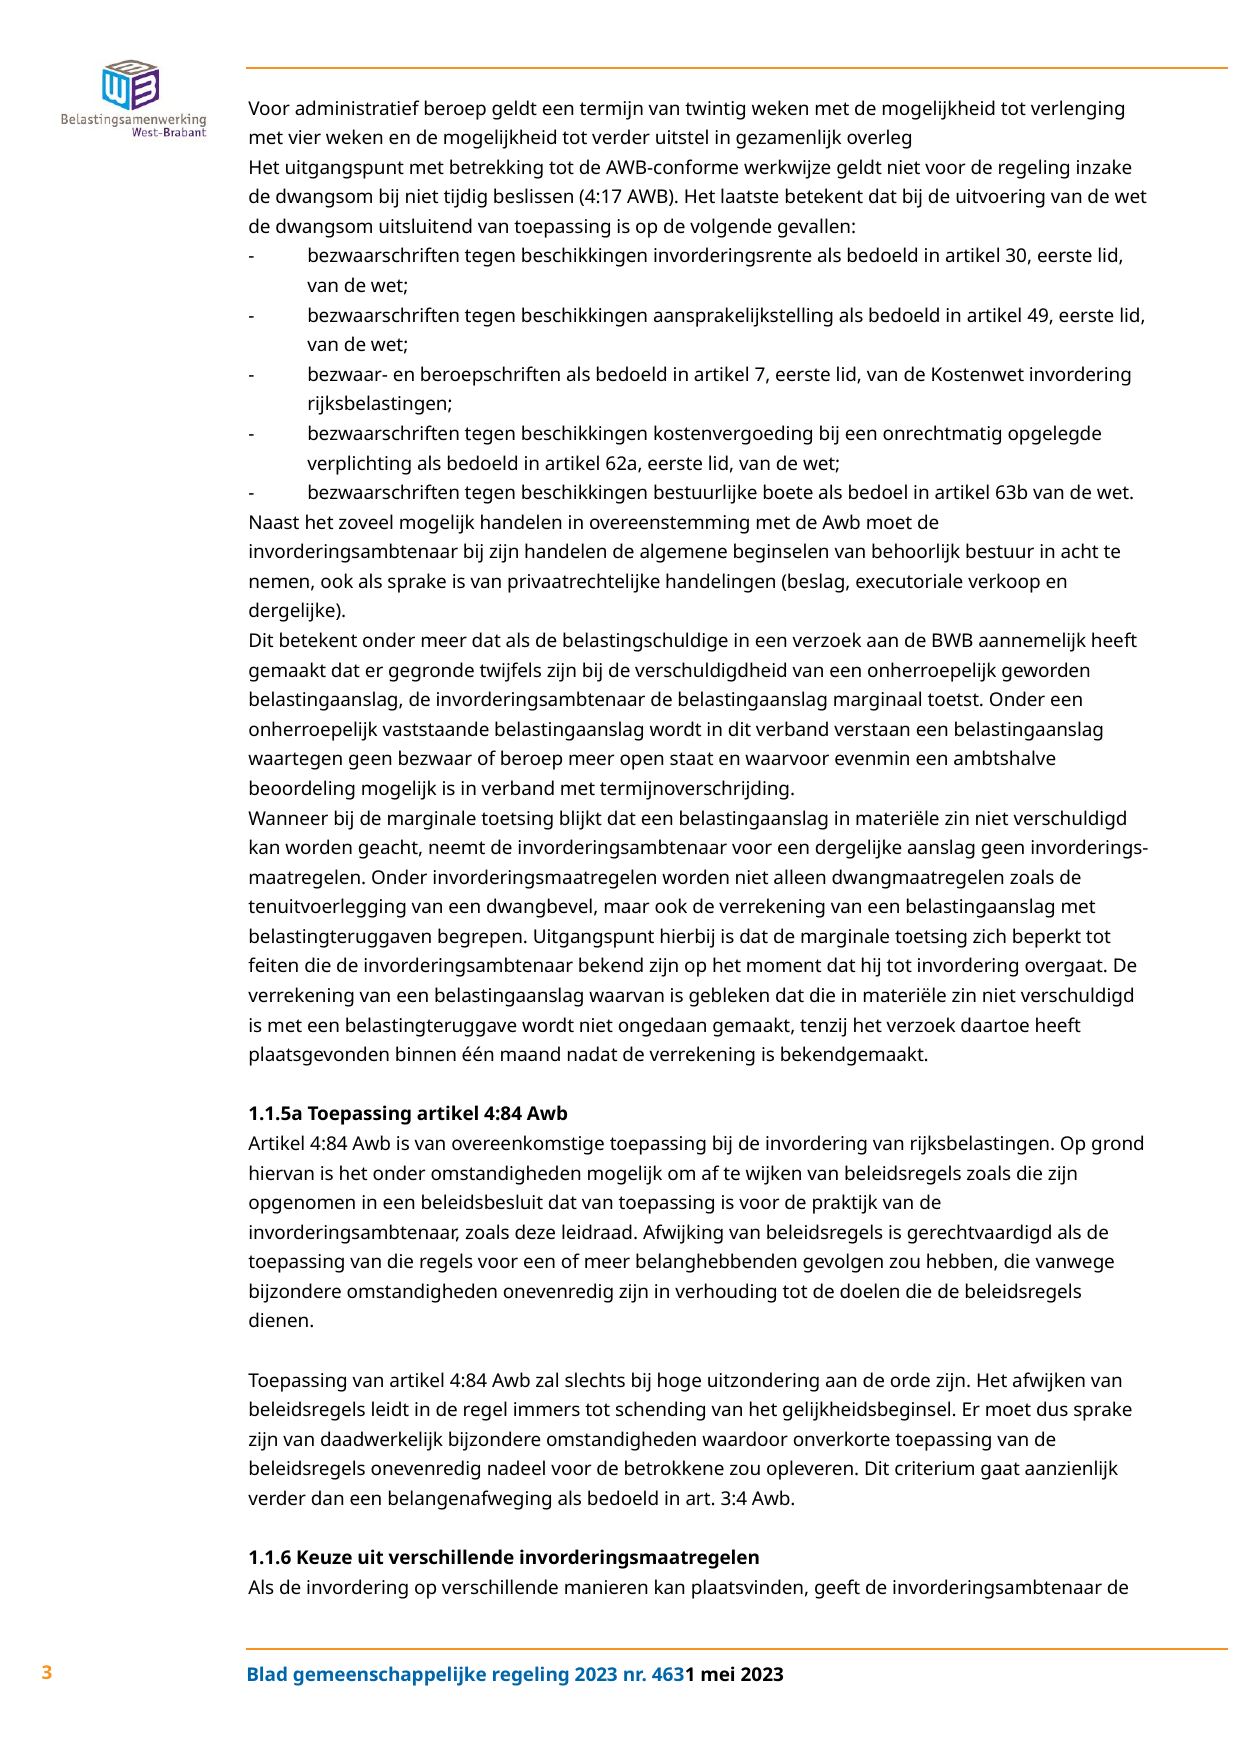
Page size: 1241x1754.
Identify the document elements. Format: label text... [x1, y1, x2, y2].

text Wanneer bij de marginale toetsing blijkt dat een belastingaanslag in materiële zin niet verschuldigd kan worden geacht, neemt de invorderingsambtenaar voor een dergelijke aanslag geen invorderings-maatregelen. Onder invorderingsmaatregelen worden niet alleen dwangmaatregelen zoals de tenuitvoerlegging van een dwangbevel, maar ook de verrekening van een belastingaanslag met belastingteruggaven begrepen. Uitgangspunt hierbij is dat de marginale toetsing zich beperkt tot feiten die de invorderingsambtenaar bekend zijn op het moment dat hij tot invordering overgaat. De verrekening van een belastingaanslag waarvan is gebleken dat die in materiële zin niet verschuldigd is met een belastingteruggave wordt niet ongedaan gemaakt, tenzij het verzoek daartoe heeft plaatsgevonden binnen één maand nadat de verrekening is bekendgemaakt. [248, 805, 1152, 1067]
text Naast het zoveel mogelijk handelen in overeenstemming met de Awb moet de invorderingsambtenaar bij zijn handelen de algemene beginselen van behoorlijk bestuur in acht te nemen, ook als sprake is van privaatrechtelijke handelingen (beslag, executoriale verkoop en dergelijke). [248, 509, 1152, 623]
text Voor administratief beroep geldt een termijn van twintig weken met de mogelijkheid tot verlenging met vier weken en de mogelijkheid tot verder uitstel in gezamenlijk overleg [248, 95, 1152, 150]
list bezwaarschriften tegen beschikkingen bestuurlijke boete als bedoel in artikel 63b van de wet. [248, 479, 1152, 505]
text Het uitgangspunt met betrekking tot de AWB-conforme werkwijze geldt niet voor de regeling inzake de dwangsom bij niet tijdig beslissen (4:17 AWB). Het laatste betekent dat bij de uitvoering van de wet de dwangsom uitsluitend van toepassing is op de volgende gevallen: [248, 154, 1152, 239]
text 1.1.6 Keuze uit verschillende invorderingsmaatregelen [248, 1544, 1152, 1570]
picture [41, 47, 231, 172]
list bezwaarschriften tegen beschikkingen kostenvergoeding bij een onrechtmatig opgelegde verplichting als bedoeld in artikel 62a, eerste lid, van de wet; [248, 420, 1152, 476]
text Dit betekent onder meer dat als de belastingschuldige in een verzoek aan de BWB aannemelijk heeft gemaakt dat er gegronde twijfels zijn bij de verschuldigdheid van een onherroepelijk geworden belastingaanslag, de invorderingsambtenaar de belastingaanslag marginaal toetst. Onder een onherroepelijk vaststaande belastingaanslag wordt in dit verband verstaan een belastingaanslag waartegen geen bezwaar of beroep meer open staat en waarvoor evenmin een ambtshalve beoordeling mogelijk is in verband met termijnoverschrijding. [248, 627, 1152, 801]
text 1.1.5a Toepassing artikel 4:84 Awb [248, 1101, 1152, 1126]
list bezwaarschriften tegen beschikkingen invorderingsrente als bedoeld in artikel 30, eerste lid, van de wet; [248, 243, 1152, 298]
text Artikel 4:84 Awb is van overeenkomstige toepassing bij de invordering van rijksbelastingen. Op grond hiervan is het onder omstandigheden mogelijk om af te wijken van beleidsregels zoals die zijn opgenomen in een beleidsbesluit dat van toepassing is voor de praktijk van de invorderingsambtenaar, zoals deze leidraad. Afwijking van beleidsregels is gerechtvaardigd als de toepassing van die regels voor een of meer belanghebbenden gevolgen zou hebben, die vanwege bijzondere omstandigheden onevenredig zijn in verhouding tot de doelen die de beleidsregels dienen. [248, 1130, 1152, 1333]
list bezwaar- en beroepschriften als bedoeld in artikel 7, eerste lid, van de Kostenwet invordering rijksbelastingen; [248, 361, 1152, 416]
text Als de invordering op verschillende manieren kan plaatsvinden, geeft de invorderingsambtenaar de [248, 1574, 1152, 1600]
text Toepassing van artikel 4:84 Awb zal slechts bij hoge uitzondering aan de orde zijn. Het afwijken van beleidsregels leidt in de regel immers tot schending van het gelijkheidsbeginsel. Er moet dus sprake zijn van daadwerkelijk bijzondere omstandigheden waardoor onverkorte toepassing van de beleidsregels onevenredig nadeel voor de betrokkene zou opleveren. Dit criterium gaat aanzienlijk verder dan een belangenafweging als bedoeld in art. 3:4 Awb. [248, 1367, 1152, 1511]
list bezwaarschriften tegen beschikkingen aansprakelijkstelling als bedoeld in artikel 49, eerste lid, van de wet; [248, 302, 1152, 357]
